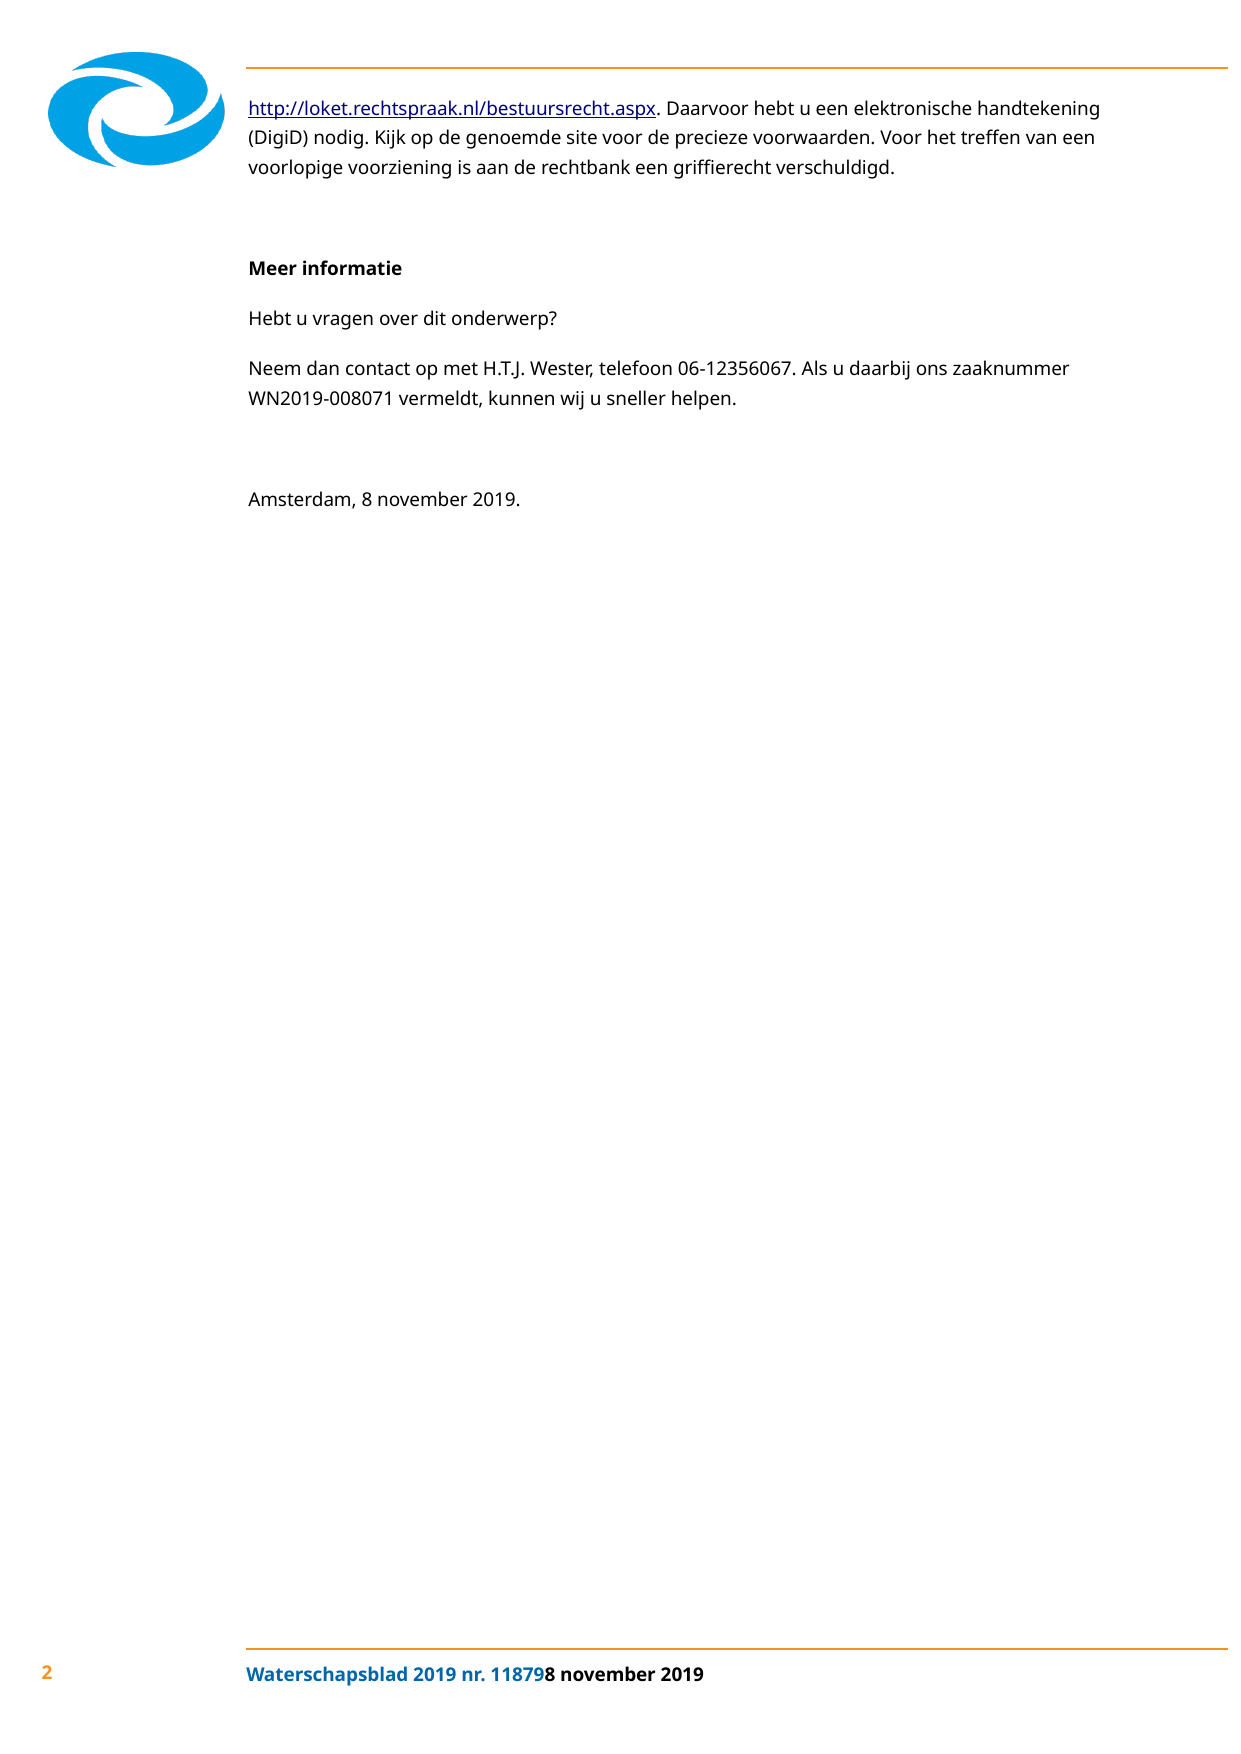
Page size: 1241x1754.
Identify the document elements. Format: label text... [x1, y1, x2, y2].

text Meer informatie [248, 255, 1152, 281]
text Hebt u vragen over dit onderwerp? [248, 305, 1152, 331]
picture [41, 47, 231, 172]
text Amsterdam, 8 november 2019. [248, 486, 1152, 512]
text Neem dan contact op met H.T.J. Wester, telefoon 06-12356067. Als u daarbij ons zaaknummer WN2019-008071 vermeldt, kunnen wij u sneller helpen. [248, 356, 1152, 411]
text http://loket.rechtspraak.nl/bestuursrecht.aspx. Daarvoor hebt u een elektronische handtekening (DigiD) nodig. Kijk op de genoemde site voor de precieze voorwaarden. Voor het treffen van een voorlopige voorziening is aan de rechtbank een griffierecht verschuldigd. [248, 95, 1152, 180]
